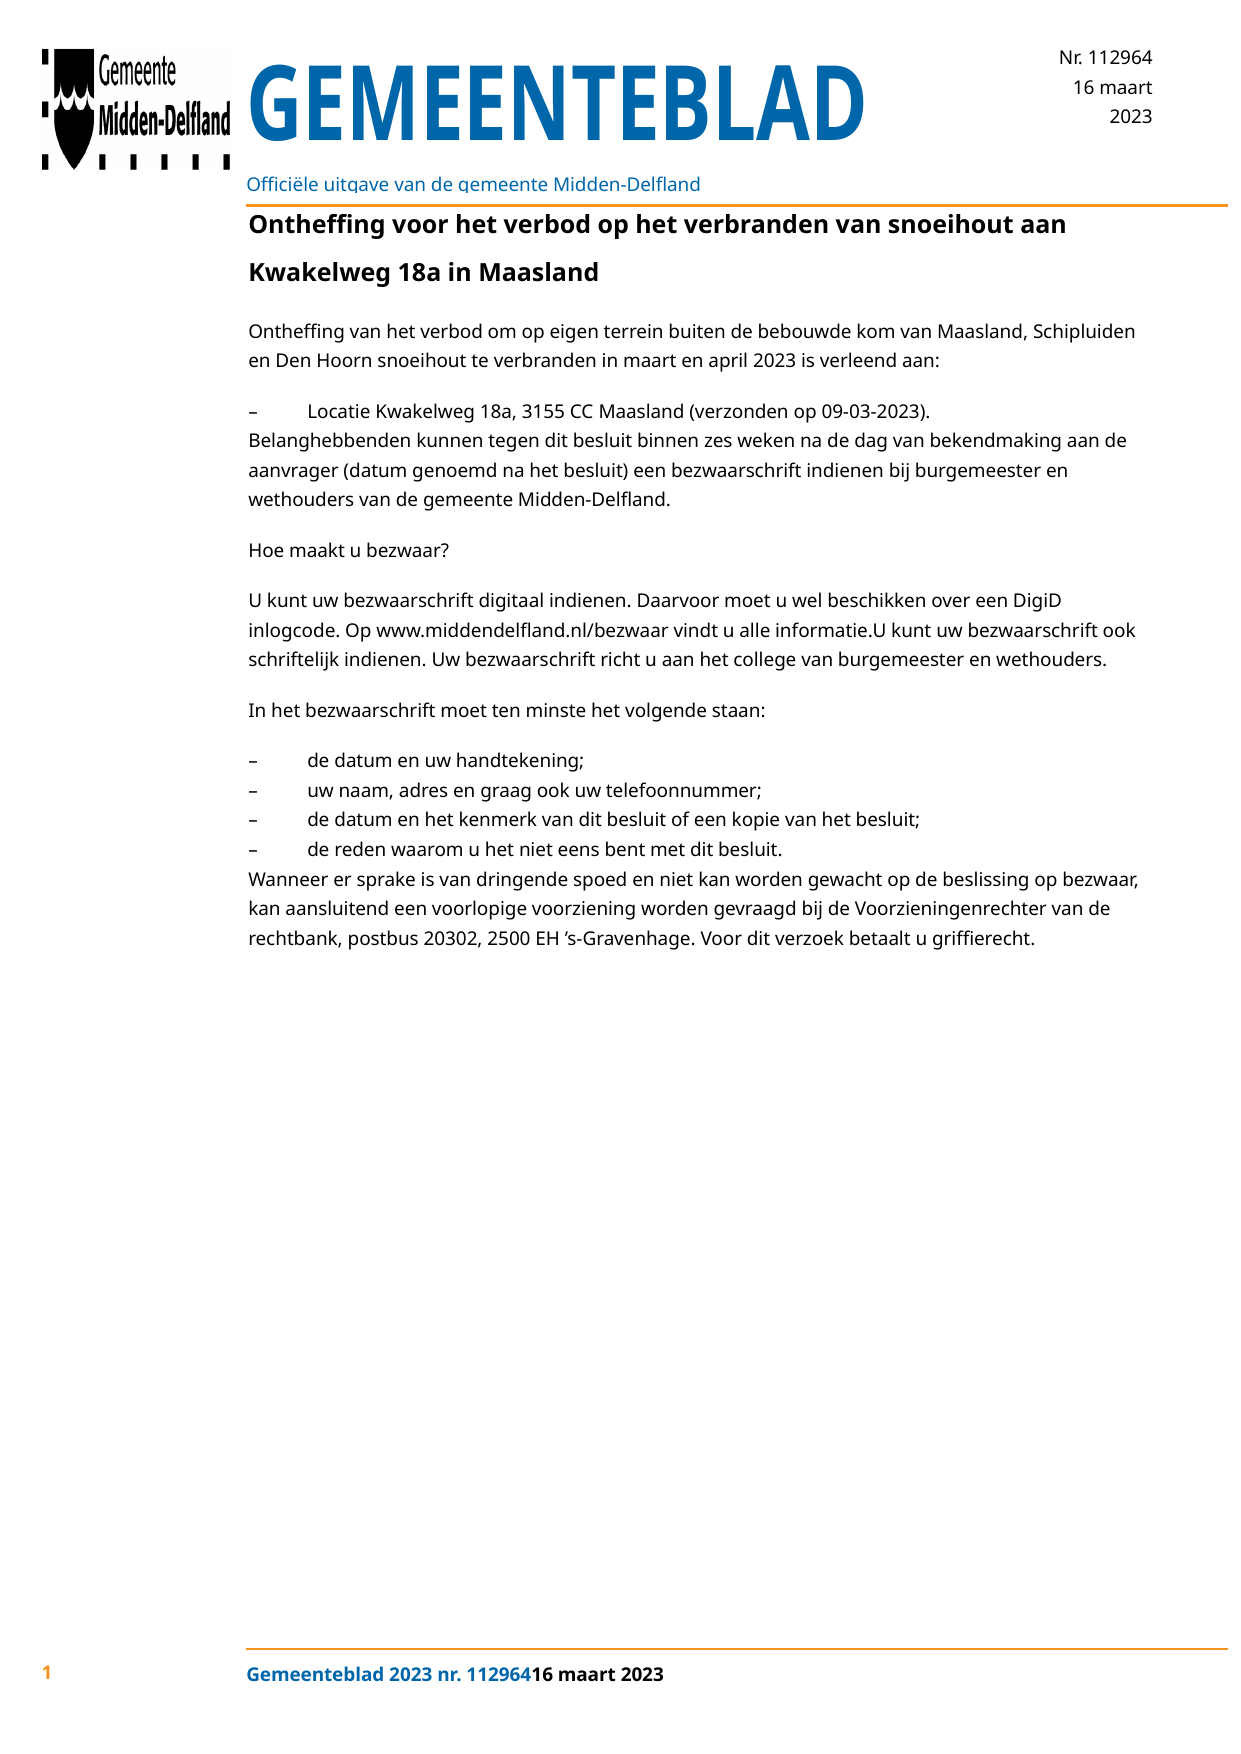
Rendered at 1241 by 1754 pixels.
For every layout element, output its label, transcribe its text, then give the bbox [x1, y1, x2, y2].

list de datum en het kenmerk van dit besluit of een kopie van het besluit; [248, 807, 1152, 832]
list de datum en uw handtekening; [248, 747, 1152, 773]
text ​Wanneer er sprake is van dringende spoed en niet kan worden gewacht op de beslissing op bezwaar, kan aansluitend een voorlopige voorziening worden gevraagd bij de Voorzieningenrechter van de rechtbank, postbus 20302, 2500 EH ’s-Gravenhage. Voor dit verzoek betaalt u griffierecht. [248, 866, 1152, 951]
text Hoe maakt u bezwaar? [248, 537, 1152, 563]
text In het bezwaarschrift moet ten minste het volgende staan: [248, 697, 1152, 723]
text Belanghebbenden kunnen tegen dit besluit binnen zes weken na de dag van bekendmaking aan de aanvrager (datum genoemd na het besluit) een bezwaarschrift indienen bij burgemeester en wethouders van de gemeente Midden-Delfland. [248, 427, 1152, 512]
picture [41, 47, 231, 172]
list uw naam, adres en graag ook uw telefoonnummer; [248, 777, 1152, 803]
text Ontheffing van het verbod om op eigen terrein buiten de bebouwde kom van Maasland, Schipluiden en Den Hoorn snoeihout te verbranden in maart en april 2023 is verleend aan: [248, 318, 1152, 373]
text Ontheffing voor het verbod op het verbranden van snoeihout aan Kwakelweg 18a in Maasland [248, 207, 1152, 288]
list de reden waarom u het niet eens bent met dit besluit. [248, 836, 1152, 862]
list Locatie Kwakelweg 18a, 3155 CC Maasland (verzonden op 09-03-2023). [248, 398, 1152, 424]
text U kunt uw bezwaarschrift digitaal indienen. Daarvoor moet u wel beschikken over een DigiD inlogcode. Op www.middendelfland.nl/bezwaar vindt u alle informatie.U kunt uw bezwaarschrift ook schriftelijk indienen. Uw bezwaarschrift richt u aan het college van burgemeester en wethouders. [248, 587, 1152, 672]
